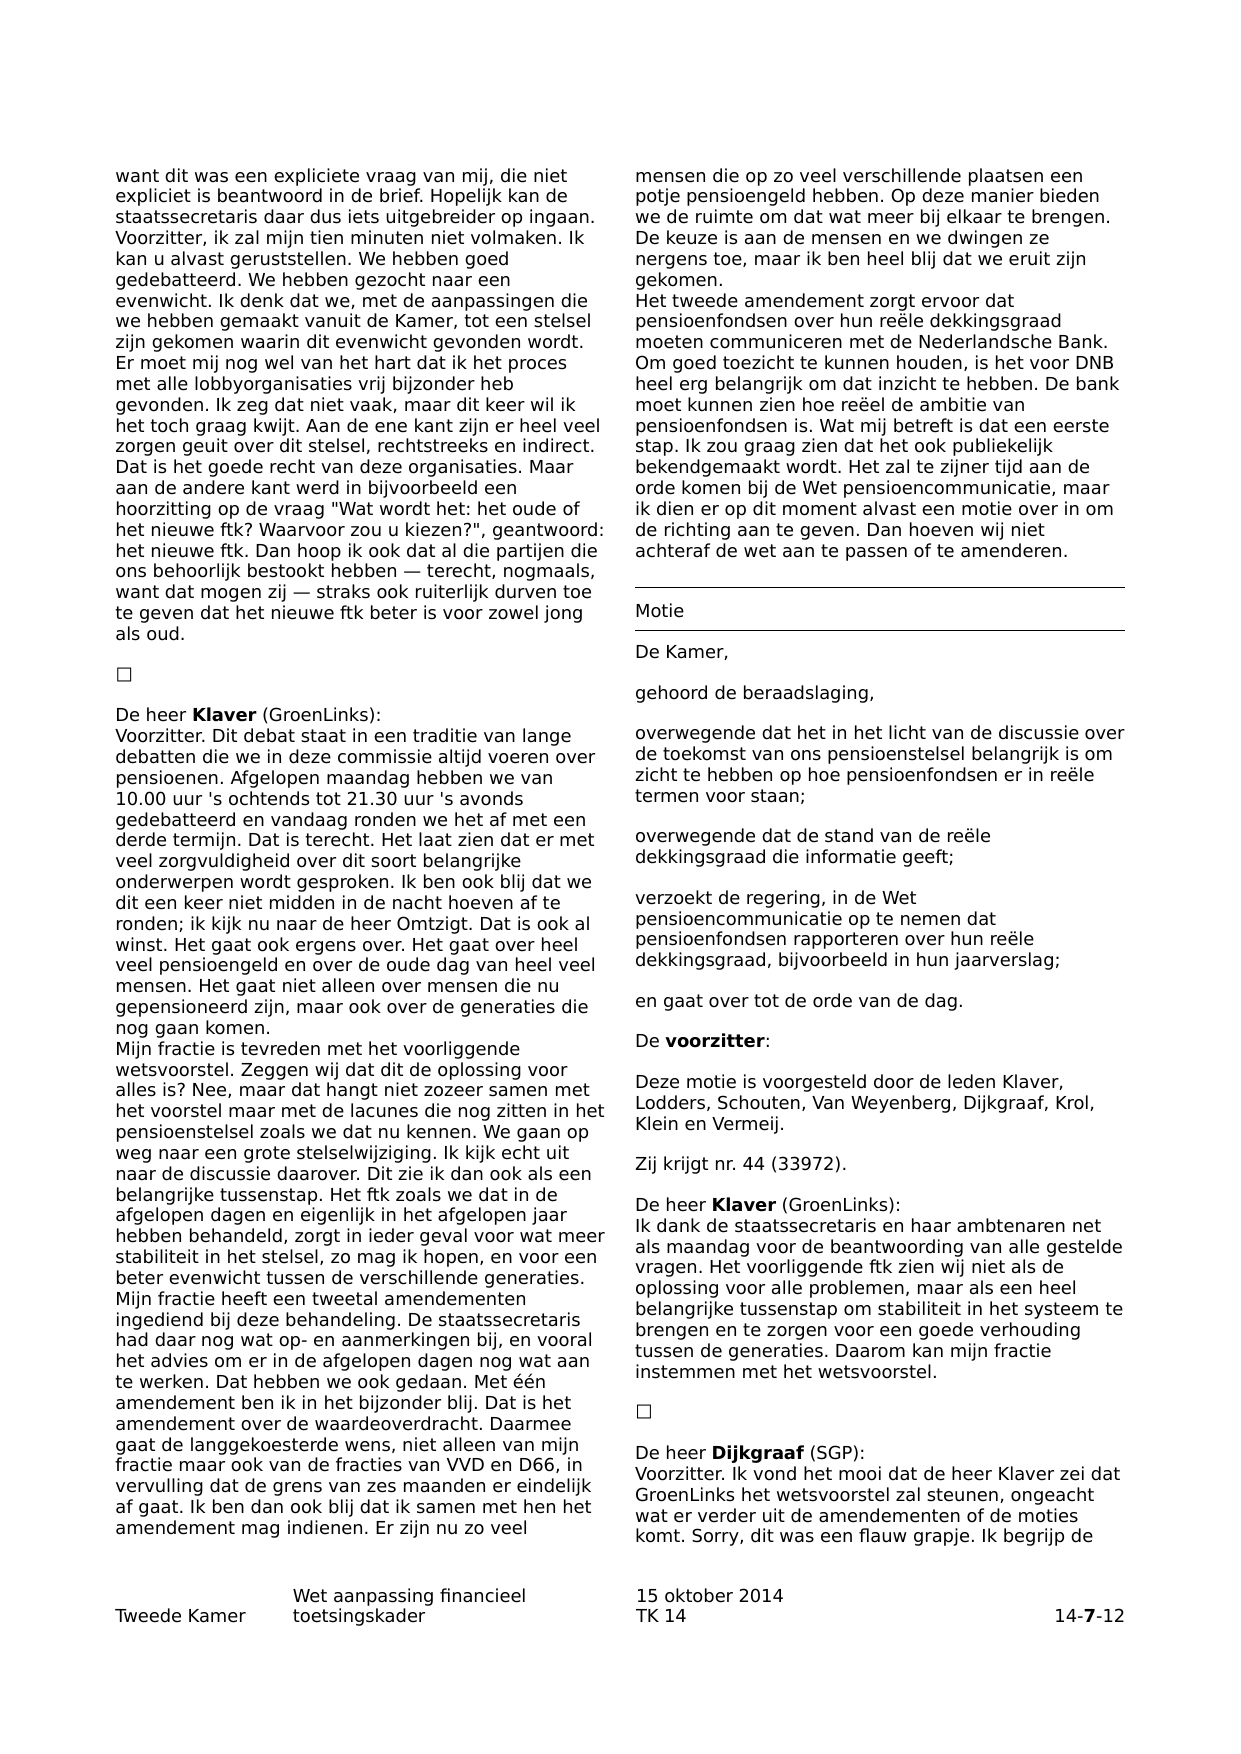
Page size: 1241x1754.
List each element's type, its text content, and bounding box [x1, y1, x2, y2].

text Voorzitter. Ik vond het mooi dat de heer Klaver zei dat GroenLinks het wetsvoorstel zal steunen, ongeacht wat er verder uit de amendementen of de moties komt. Sorry, dit was een flauw grapje. Ik begrijp de [635, 1464, 1125, 1547]
text Het tweede amendement zorgt ervoor dat pensioenfondsen over hun reële dekkingsgraad moeten communiceren met de Nederlandsche Bank. Om goed toezicht te kunnen houden, is het voor DNB heel erg belangrijk om dat inzicht te hebben. De bank moet kunnen zien hoe reëel de ambitie van pensioenfondsen is. Wat mij betreft is dat een eerste stap. Ik zou graag zien dat het ook publiekelijk bekendgemaakt wordt. Het zal te zijner tijd aan de orde komen bij de Wet pensioencommunicatie, maar ik dien er op dit moment alvast een motie over in om de richting aan te geven. Dan hoeven wij niet achteraf de wet aan te passen of te amenderen. [635, 290, 1125, 561]
text overwegende dat de stand van de reële dekkingsgraad die informatie geeft; [635, 826, 1125, 868]
text De heer Klaver (GroenLinks): [115, 705, 605, 726]
text gehoord de beraadslaging, [635, 682, 1125, 703]
text ⬜ [635, 1402, 1125, 1423]
text Mijn fractie heeft een tweetal amendementen ingediend bij deze behandeling. De staatssecretaris had daar nog wat op- en aanmerkingen bij, en vooral het advies om er in de afgelopen dagen nog wat aan te werken. Dat hebben we ook gedaan. Met één amendement ben ik in het bijzonder blij. Dat is het amendement over de waardeoverdracht. Daarmee gaat de langgekoesterde wens, niet alleen van mijn fractie maar ook van de fracties van VVD en D66, in vervulling dat de grens van zes maanden er eindelijk af gaat. Ik ben dan ook blij dat ik samen met hen het amendement mag indienen. Er zijn nu zo veel [115, 1288, 605, 1538]
text Zij krijgt nr. 44 (33972). [635, 1154, 1125, 1175]
text De voorzitter: [635, 1031, 1125, 1052]
text De heer Dijkgraaf (SGP): [635, 1443, 1125, 1464]
text Voorzitter. Dit debat staat in een traditie van lange debatten die we in deze commissie altijd voeren over pensioenen. Afgelopen maandag hebben we van 10.00 uur 's ochtends tot 21.30 uur 's avonds gedebatteerd en vandaag ronden we het af met een derde termijn. Dat is terecht. Het laat zien dat er met veel zorgvuldigheid over dit soort belangrijke onderwerpen wordt gesproken. Ik ben ook blij dat we dit een keer niet midden in de nacht hoeven af te ronden; ik kijk nu naar de heer Omtzigt. Dat is ook al winst. Het gaat ook ergens over. Het gaat over heel veel pensioengeld en over de oude dag van heel veel mensen. Het gaat niet alleen over mensen die nu gepensioneerd zijn, maar ook over de generaties die nog gaan komen. [115, 726, 605, 1038]
text overwegende dat het in het licht van de discussie over de toekomst van ons pensioenstelsel belangrijk is om zicht te hebben op hoe pensioenfondsen er in reële termen voor staan; [635, 723, 1125, 806]
text Deze motie is voorgesteld door de leden Klaver, Lodders, Schouten, Van Weyenberg, Dijkgraaf, Krol, Klein en Vermeij. [635, 1072, 1125, 1134]
text ⬜ [115, 664, 605, 685]
text want dit was een expliciete vraag van mij, die niet expliciet is beantwoord in de brief. Hopelijk kan de staatssecretaris daar dus iets uitgebreider op ingaan. [115, 165, 605, 228]
text Mijn fractie is tevreden met het voorliggende wetsvoorstel. Zeggen wij dat dit de oplossing voor alles is? Nee, maar dat hangt niet zozeer samen met het voorstel maar met de lacunes die nog zitten in het pensioenstelsel zoals we dat nu kennen. We gaan op weg naar een grote stelselwijziging. Ik kijk echt uit naar de discussie daarover. Dit zie ik dan ook als een belangrijke tussenstap. Het ftk zoals we dat in de afgelopen dagen en eigenlijk in het afgelopen jaar hebben behandeld, zorgt in ieder geval voor wat meer stabiliteit in het stelsel, zo mag ik hopen, en voor een beter evenwicht tussen de verschillende generaties. [115, 1038, 605, 1288]
text De heer Klaver (GroenLinks): [635, 1195, 1125, 1216]
text De Kamer, [635, 642, 1125, 662]
text Ik dank de staatssecretaris en haar ambtenaren net als maandag voor de beantwoording van alle gestelde vragen. Het voorliggende ftk zien wij niet als de oplossing voor alle problemen, maar als een heel belangrijke tussenstap om stabiliteit in het systeem te brengen en te zorgen voor een goede verhouding tussen de generaties. Daarom kan mijn fractie instemmen met het wetsvoorstel. [635, 1216, 1125, 1382]
text Motie [635, 601, 1125, 622]
text en gaat over tot de orde van de dag. [635, 991, 1125, 1011]
text Voorzitter, ik zal mijn tien minuten niet volmaken. Ik kan u alvast geruststellen. We hebben goed gedebatteerd. We hebben gezocht naar een evenwicht. Ik denk dat we, met de aanpassingen die we hebben gemaakt vanuit de Kamer, tot een stelsel zijn gekomen waarin dit evenwicht gevonden wordt. Er moet mij nog wel van het hart dat ik het proces met alle lobbyorganisaties vrij bijzonder heb gevonden. Ik zeg dat niet vaak, maar dit keer wil ik het toch graag kwijt. Aan de ene kant zijn er heel veel zorgen geuit over dit stelsel, rechtstreeks en indirect. Dat is het goede recht van deze organisaties. Maar aan de andere kant werd in bijvoorbeeld een hoorzitting op de vraag "Wat wordt het: het oude of het nieuwe ftk? Waarvoor zou u kiezen?", geantwoord: het nieuwe ftk. Dan hoop ik ook dat al die partijen die ons behoorlijk bestookt hebben — terecht, nogmaals, want dat mogen zij — straks ook ruiterlijk durven toe te geven dat het nieuwe ftk beter is voor zowel jong als oud. [115, 228, 605, 644]
text verzoekt de regering, in de Wet pensioencommunicatie op te nemen dat pensioenfondsen rapporteren over hun reële dekkingsgraad, bijvoorbeeld in hun jaarverslag; [635, 888, 1125, 971]
text mensen die op zo veel verschillende plaatsen een potje pensioengeld hebben. Op deze manier bieden we de ruimte om dat wat meer bij elkaar te brengen. De keuze is aan de mensen en we dwingen ze nergens toe, maar ik ben heel blij dat we eruit zijn gekomen. [635, 165, 1125, 290]
